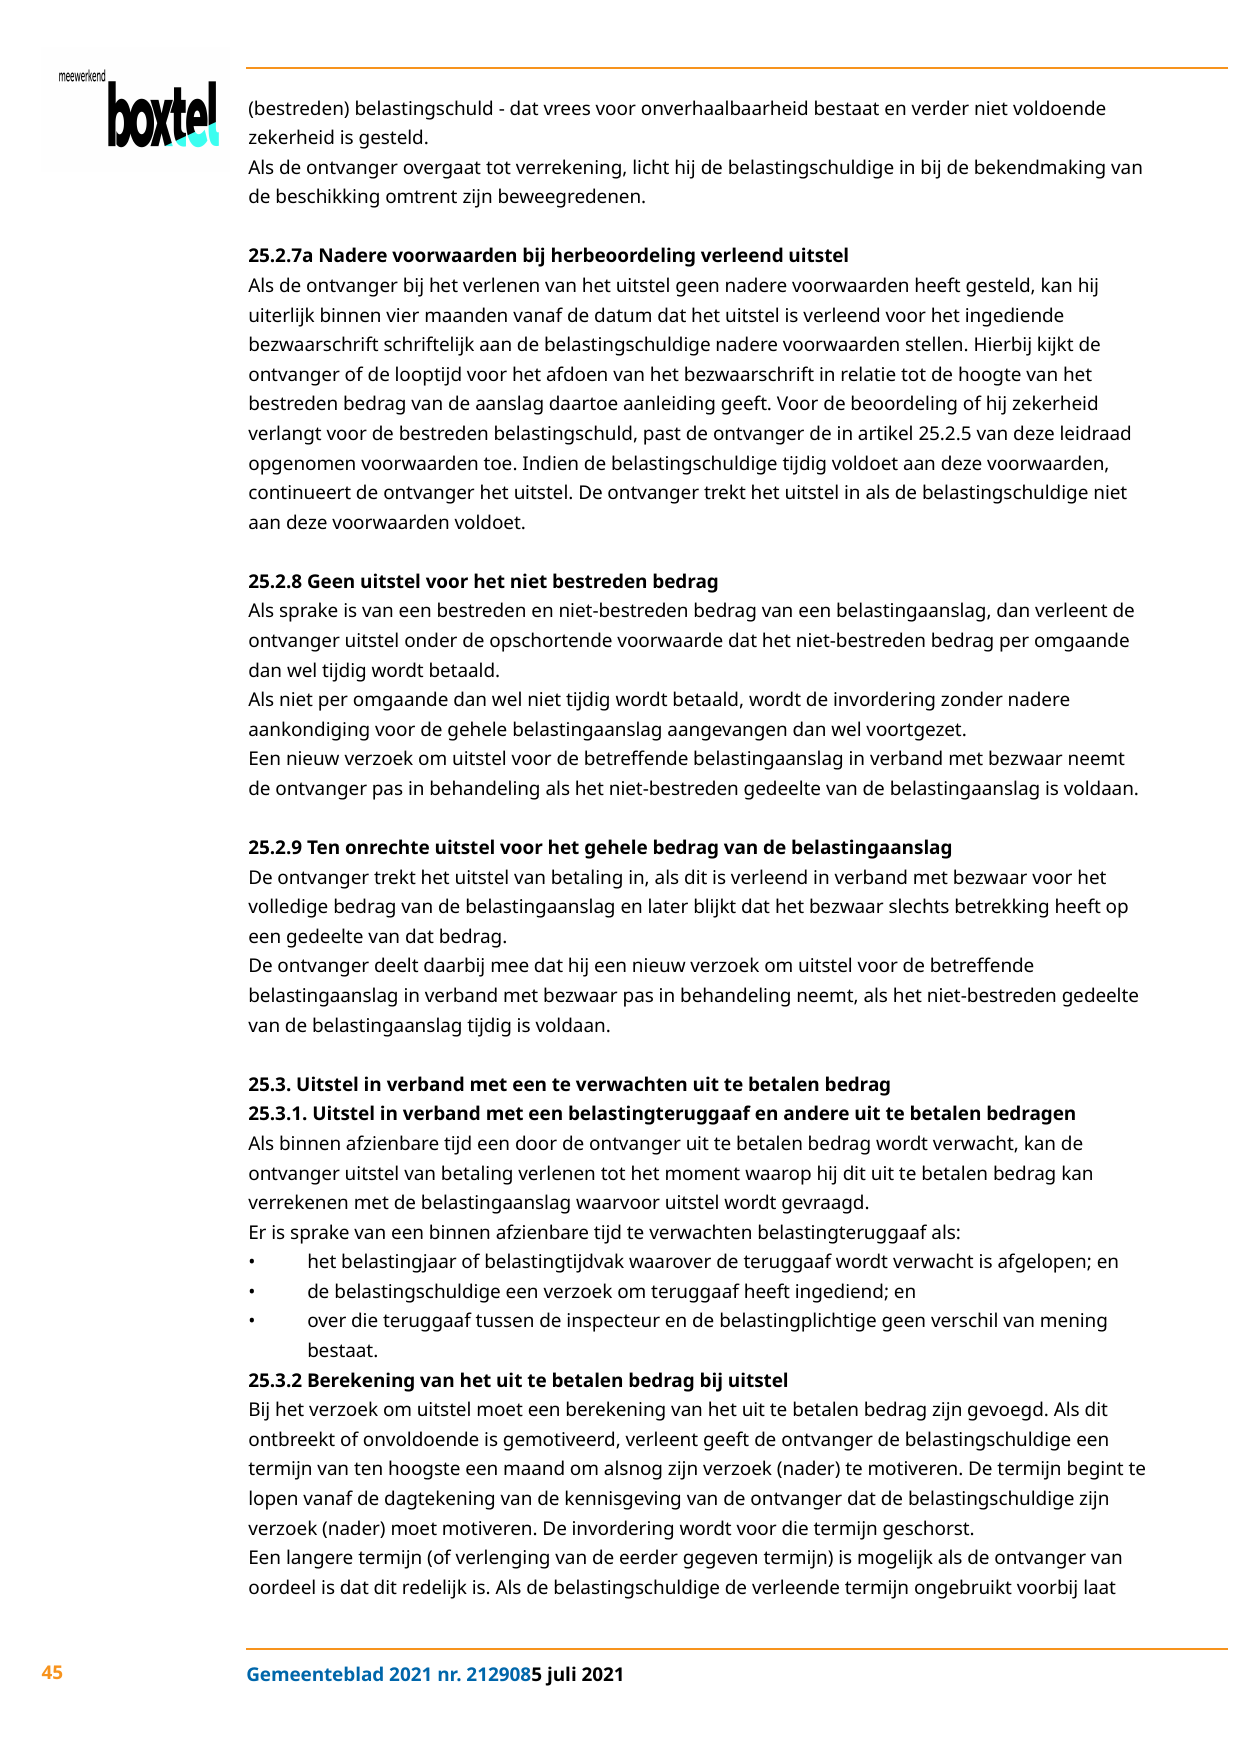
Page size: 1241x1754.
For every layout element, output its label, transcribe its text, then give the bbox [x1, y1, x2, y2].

list over die teruggaaf tussen de inspecteur en de belastingplichtige geen verschil van mening bestaat. [248, 1308, 1152, 1363]
text 25.2.7a Nadere voorwaarden bij herbeoordeling verleend uitstel [248, 243, 1152, 268]
text Als de ontvanger bij het verlenen van het uitstel geen nadere voorwaarden heeft gesteld, kan hij uiterlijk binnen vier maanden vanaf de datum dat het uitstel is verleend voor het ingediende bezwaarschrift schriftelijk aan de belastingschuldige nadere voorwaarden stellen. Hierbij kijkt de ontvanger of de looptijd voor het afdoen van het bezwaarschrift in relatie tot de hoogte van het bestreden bedrag van de aanslag daartoe aanleiding geeft. Voor de beoordeling of hij zekerheid verlangt voor de bestreden belastingschuld, past de ontvanger de in artikel 25.2.5 van deze leidraad opgenomen voorwaarden toe. Indien de belastingschuldige tijdig voldoet aan deze voorwaarden, continueert de ontvanger het uitstel. De ontvanger trekt het uitstel in als de belastingschuldige niet aan deze voorwaarden voldoet. [248, 272, 1152, 535]
text Als sprake is van een bestreden en niet-bestreden bedrag van een belastingaanslag, dan verleent de ontvanger uitstel onder de opschortende voorwaarde dat het niet-bestreden bedrag per omgaande dan wel tijdig wordt betaald. [248, 598, 1152, 683]
text De ontvanger trekt het uitstel van betaling in, als dit is verleend in verband met bezwaar voor het volledige bedrag van de belastingaanslag en later blijkt dat het bezwaar slechts betrekking heeft op een gedeelte van dat bedrag. [248, 864, 1152, 949]
text 25.2.9 Ten onrechte uitstel voor het gehele bedrag van de belastingaanslag [248, 834, 1152, 860]
text De ontvanger deelt daarbij mee dat hij een nieuw verzoek om uitstel voor de betreffende belastingaanslag in verband met bezwaar pas in behandeling neemt, als het niet-bestreden gedeelte van de belastingaanslag tijdig is voldaan. [248, 953, 1152, 1038]
list de belastingschuldige een verzoek om teruggaaf heeft ingediend; en [248, 1278, 1152, 1304]
text Als niet per omgaande dan wel niet tijdig wordt betaald, wordt de invordering zonder nadere aankondiging voor de gehele belastingaanslag aangevangen dan wel voortgezet. [248, 686, 1152, 742]
text 25.3.1. Uitstel in verband met een belastingteruggaaf en andere uit te betalen bedragen [248, 1101, 1152, 1126]
text Bij het verzoek om uitstel moet een berekening van het uit te betalen bedrag zijn gevoegd. Als dit ontbreekt of onvoldoende is gemotiveerd, verleent geeft de ontvanger de belastingschuldige een termijn van ten hoogste een maand om alsnog zijn verzoek (nader) te motiveren. De termijn begint te lopen vanaf de dagtekening van de kennisgeving van de ontvanger dat de belastingschuldige zijn verzoek (nader) moet motiveren. De invordering wordt voor die termijn geschorst. [248, 1396, 1152, 1541]
text 25.2.8 Geen uitstel voor het niet bestreden bedrag [248, 568, 1152, 594]
picture [41, 47, 231, 172]
text Als de ontvanger overgaat tot verrekening, licht hij de belastingschuldige in bij de bekendmaking van de beschikking omtrent zijn beweegredenen. [248, 154, 1152, 209]
text Een langere termijn (of verlenging van de eerder gegeven termijn) is mogelijk als de ontvanger van oordeel is dat dit redelijk is. Als de belastingschuldige de verleende termijn ongebruikt voorbij laat [248, 1544, 1152, 1600]
text Als binnen afzienbare tijd een door de ontvanger uit te betalen bedrag wordt verwacht, kan de ontvanger uitstel van betaling verlenen tot het moment waarop hij dit uit te betalen bedrag kan verrekenen met de belastingaanslag waarvoor uitstel wordt gevraagd. [248, 1130, 1152, 1215]
text (bestreden) belastingschuld - dat vrees voor onverhaalbaarheid bestaat en verder niet voldoende zekerheid is gesteld. [248, 95, 1152, 150]
list het belastingjaar of belastingtijdvak waarover de teruggaaf wordt verwacht is afgelopen; en [248, 1248, 1152, 1274]
text 25.3. Uitstel in verband met een te verwachten uit te betalen bedrag [248, 1071, 1152, 1097]
text Een nieuw verzoek om uitstel voor de betreffende belastingaanslag in verband met bezwaar neemt de ontvanger pas in behandeling als het niet-bestreden gedeelte van de belastingaanslag is voldaan. [248, 746, 1152, 801]
text 25.3.2 Berekening van het uit te betalen bedrag bij uitstel [248, 1367, 1152, 1393]
text Er is sprake van een binnen afzienbare tijd te verwachten belastingteruggaaf als: [248, 1219, 1152, 1245]
